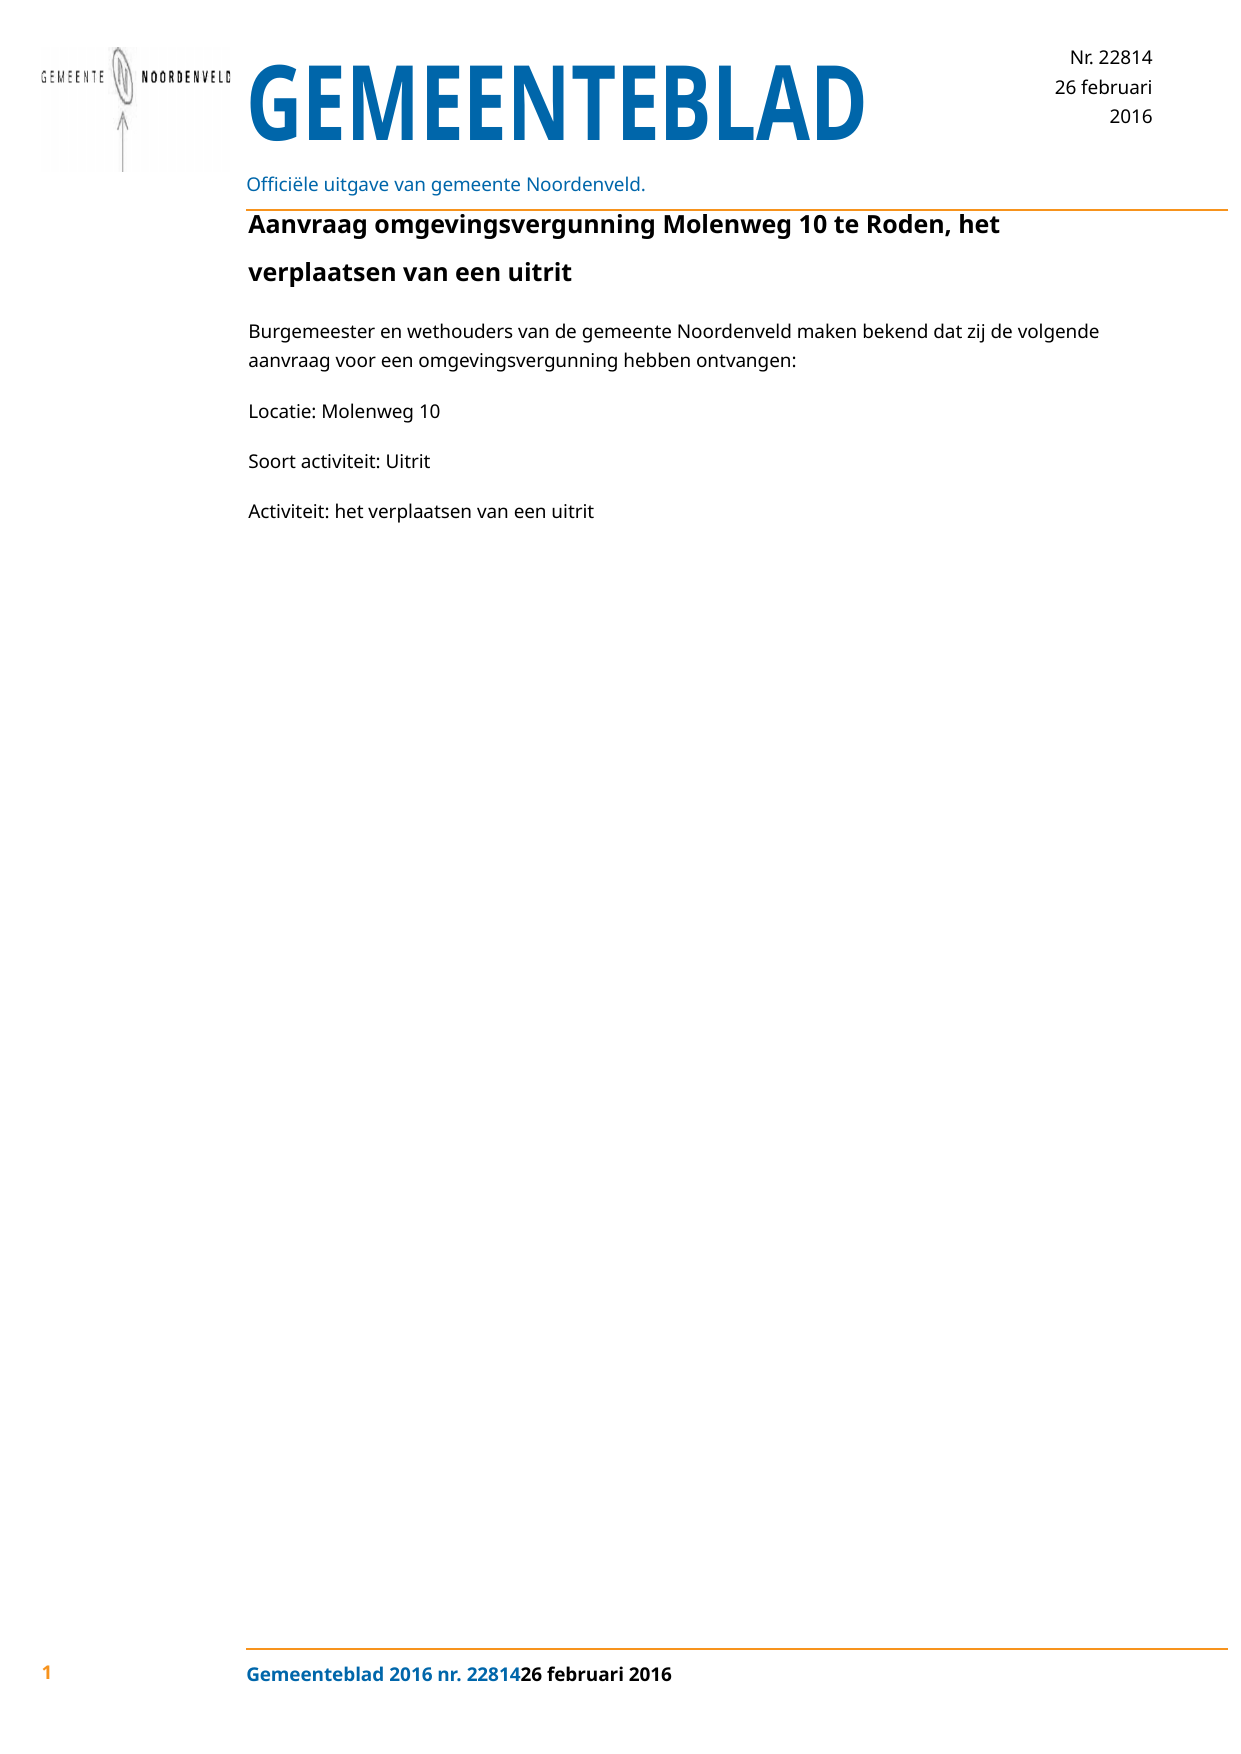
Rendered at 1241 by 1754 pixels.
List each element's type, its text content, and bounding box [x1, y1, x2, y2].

text Soort activiteit: Uitrit [248, 448, 1152, 474]
text Activiteit: het verplaatsen van een uitrit [248, 499, 1152, 524]
text Aanvraag omgevingsvergunning Molenweg 10 te Roden, het verplaatsen van een uitrit [248, 211, 1152, 288]
picture [41, 47, 231, 172]
text Locatie: Molenweg 10 [248, 398, 1152, 424]
text Burgemeester en wethouders van de gemeente Noordenveld maken bekend dat zij de volgende aanvraag voor een omgevingsvergunning hebben ontvangen: [248, 318, 1152, 373]
